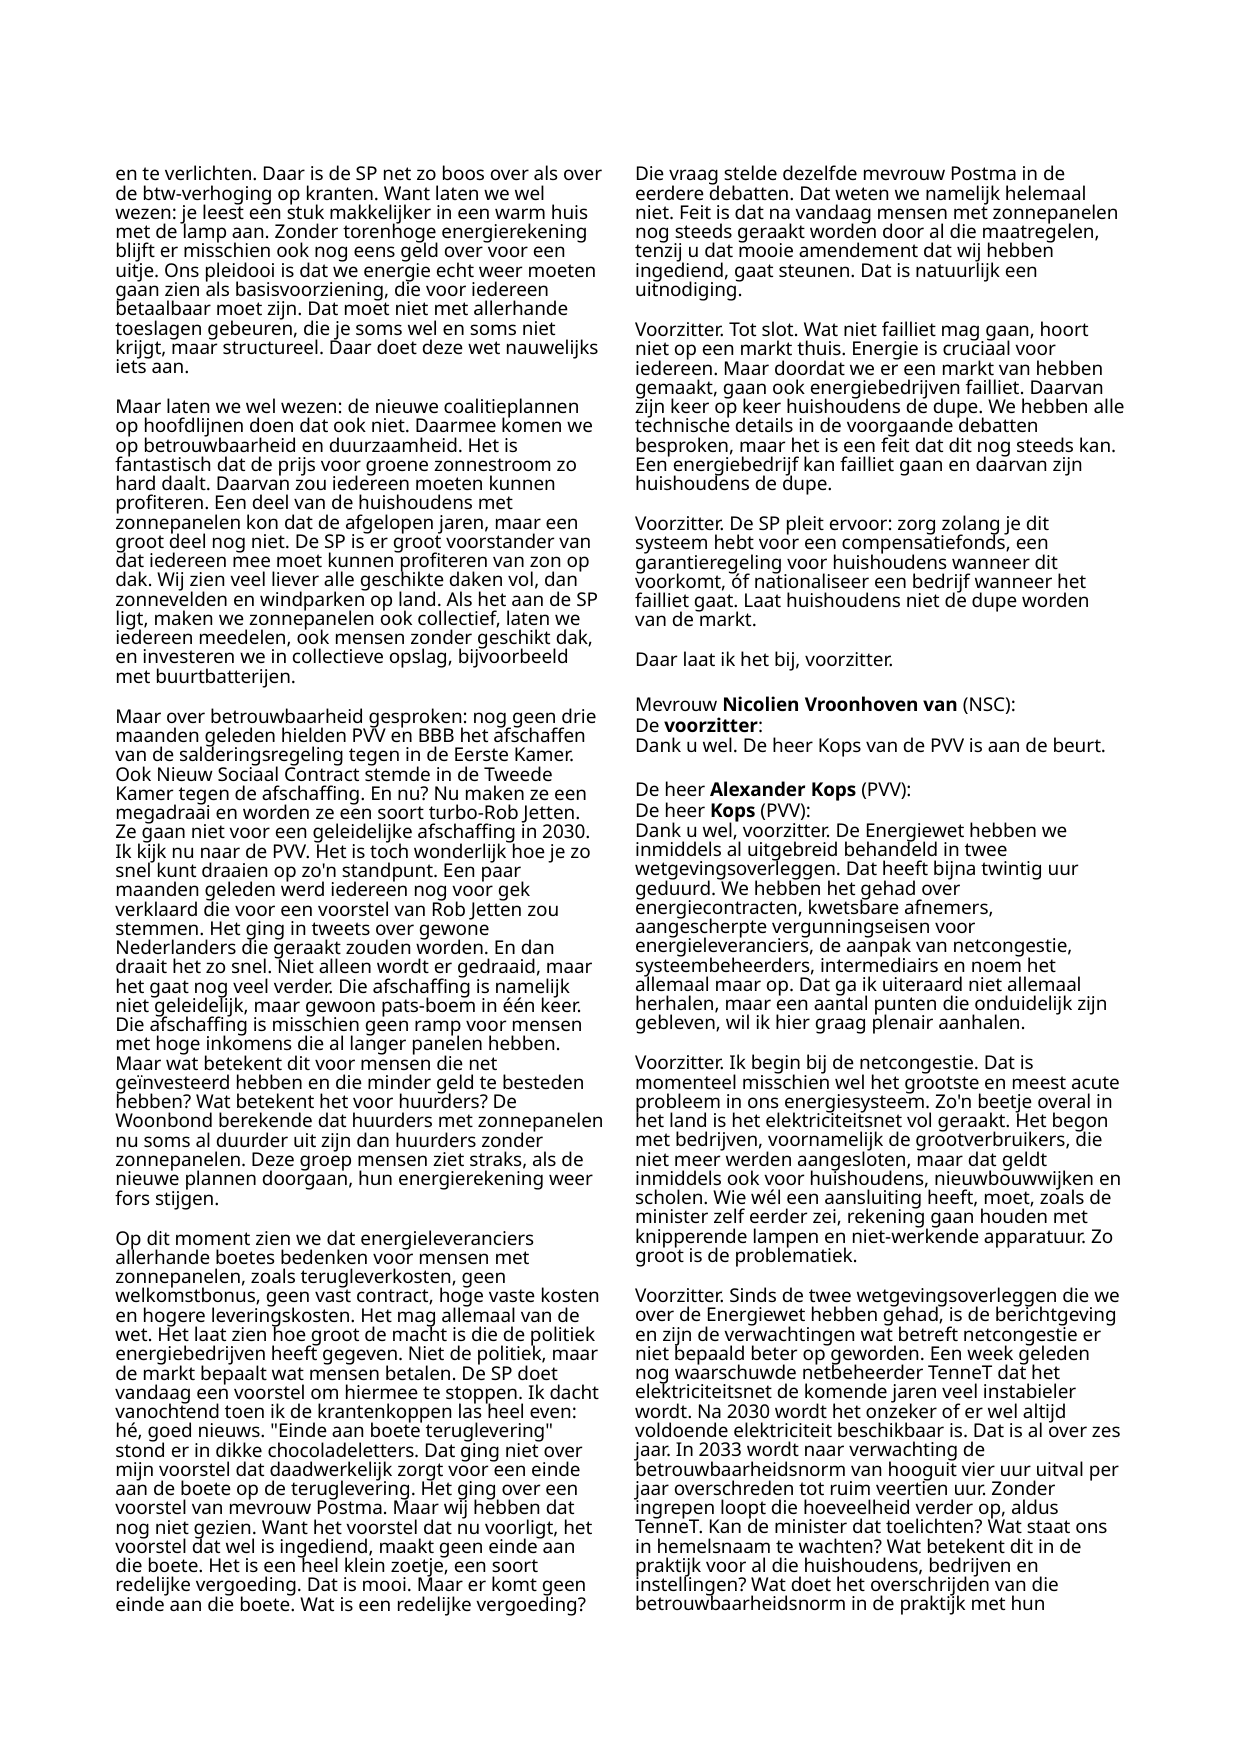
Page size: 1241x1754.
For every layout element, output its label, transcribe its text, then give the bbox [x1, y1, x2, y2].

text Maar over betrouwbaarheid gesproken: nog geen drie maanden geleden hielden PVV en BBB het afschaffen van de salderingsregeling tegen in de Eerste Kamer. Ook Nieuw Sociaal Contract stemde in de Tweede Kamer tegen de afschaffing. En nu? Nu maken ze een megadraai en worden ze een soort turbo-Rob Jetten. Ze gaan niet voor een geleidelijke afschaffing in 2030. Ik kijk nu naar de PVV. Het is toch wonderlijk hoe je zo snel kunt draaien op zo'n standpunt. Een paar maanden geleden werd iedereen nog voor gek verklaard die voor een voorstel van Rob Jetten zou stemmen. Het ging in tweets over gewone Nederlanders die geraakt zouden worden. En dan draait het zo snel. Niet alleen wordt er gedraaid, maar het gaat nog veel verder. Die afschaffing is namelijk niet geleidelijk, maar gewoon pats-boem in één keer. Die afschaffing is misschien geen ramp voor mensen met hoge inkomens die al langer panelen hebben. Maar wat betekent dit voor mensen die net geïnvesteerd hebben en die minder geld te besteden hebben? Wat betekent het voor huurders? De Woonbond berekende dat huurders met zonnepanelen nu soms al duurder uit zijn dan huurders zonder zonnepanelen. Deze groep mensen ziet straks, als de nieuwe plannen doorgaan, hun energierekening weer fors stijgen. [115, 708, 605, 1209]
text De heer Kops (PVV): [635, 802, 1125, 822]
text De voorzitter: [635, 717, 1125, 737]
text Die vraag stelde dezelfde mevrouw Postma in de eerdere debatten. Dat weten we namelijk helemaal niet. Feit is dat na vandaag mensen met zonnepanelen nog steeds geraakt worden door al die maatregelen, tenzij u dat mooie amendement dat wij hebben ingediend, gaat steunen. Dat is natuurlijk een uitnodiging. [635, 165, 1125, 300]
text Dank u wel, voorzitter. De Energiewet hebben we inmiddels al uitgebreid behandeld in twee wetgevingsoverleggen. Dat heeft bijna twintig uur geduurd. We hebben het gehad over energiecontracten, kwetsbare afnemers, aangescherpte vergunningseisen voor energieleveranciers, de aanpak van netcongestie, systeembeheerders, intermediairs en noem het allemaal maar op. Dat ga ik uiteraard niet allemaal herhalen, maar een aantal punten die onduidelijk zijn gebleven, wil ik hier graag plenair aanhalen. [635, 822, 1125, 1034]
text Voorzitter. Ik begin bij de netcongestie. Dat is momenteel misschien wel het grootste en meest acute probleem in ons energiesysteem. Zo'n beetje overal in het land is het elektriciteitsnet vol geraakt. Het begon met bedrijven, voornamelijk de grootverbruikers, die niet meer werden aangesloten, maar dat geldt inmiddels ook voor huishoudens, nieuwbouwwijken en scholen. Wie wél een aansluiting heeft, moet, zoals de minister zelf eerder zei, rekening gaan houden met knipperende lampen en niet-werkende apparatuur. Zo groot is de problematiek. [635, 1054, 1125, 1266]
text Dank u wel. De heer Kops van de PVV is aan de beurt. [635, 737, 1125, 756]
text Voorzitter. Sinds de twee wetgevingsoverleggen die we over de Energiewet hebben gehad, is de berichtgeving en zijn de verwachtingen wat betreft netcongestie er niet bepaald beter op geworden. Een week geleden nog waarschuwde netbeheerder TenneT dat het elektriciteitsnet de komende jaren veel instabieler wordt. Na 2030 wordt het onzeker of er wel altijd voldoende elektriciteit beschikbaar is. Dat is al over zes jaar. In 2033 wordt naar verwachting de betrouwbaarheidsnorm van hooguit vier uur uitval per jaar overschreden tot ruim veertien uur. Zonder ingrepen loopt die hoeveelheid verder op, aldus TenneT. Kan de minister dat toelichten? Wat staat ons in hemelsnaam te wachten? Wat betekent dit in de praktijk voor al die huishoudens, bedrijven en instellingen? Wat doet het overschrijden van die betrouwbaarheidsnorm in de praktijk met hun [635, 1287, 1125, 1615]
text De heer Alexander Kops (PVV): [635, 777, 1125, 802]
text Op dit moment zien we dat energieleveranciers allerhande boetes bedenken voor mensen met zonnepanelen, zoals terugleverkosten, geen welkomstbonus, geen vast contract, hoge vaste kosten en hogere leveringskosten. Het mag allemaal van de wet. Het laat zien hoe groot de macht is die de politiek energiebedrijven heeft gegeven. Niet de politiek, maar de markt bepaalt wat mensen betalen. De SP doet vandaag een voorstel om hiermee te stoppen. Ik dacht vanochtend toen ik de krantenkoppen las heel even: hé, goed nieuws. "Einde aan boete teruglevering" stond er in dikke chocoladeletters. Dat ging niet over mijn voorstel dat daadwerkelijk zorgt voor een einde aan de boete op de teruglevering. Het ging over een voorstel van mevrouw Postma. Maar wij hebben dat nog niet gezien. Want het voorstel dat nu voorligt, het voorstel dat wel is ingediend, maakt geen einde aan die boete. Het is een heel klein zoetje, een soort redelijke vergoeding. Dat is mooi. Maar er komt geen einde aan die boete. Wat is een redelijke vergoeding? [115, 1229, 605, 1615]
text Maar laten we wel wezen: de nieuwe coalitieplannen op hoofdlijnen doen dat ook niet. Daarmee komen we op betrouwbaarheid en duurzaamheid. Het is fantastisch dat de prijs voor groene zonnestroom zo hard daalt. Daarvan zou iedereen moeten kunnen profiteren. Een deel van de huishoudens met zonnepanelen kon dat de afgelopen jaren, maar een groot deel nog niet. De SP is er groot voorstander van dat iedereen mee moet kunnen profiteren van zon op dak. Wij zien veel liever alle geschikte daken vol, dan zonnevelden en windparken op land. Als het aan de SP ligt, maken we zonnepanelen ook collectief, laten we iedereen meedelen, ook mensen zonder geschikt dak, en investeren we in collectieve opslag, bijvoorbeeld met buurtbatterijen. [115, 398, 605, 687]
text Mevrouw Nicolien Vroonhoven van (NSC): [635, 692, 1125, 717]
text en te verlichten. Daar is de SP net zo boos over als over de btw-verhoging op kranten. Want laten we wel wezen: je leest een stuk makkelijker in een warm huis met de lamp aan. Zonder torenhoge energierekening blijft er misschien ook nog eens geld over voor een uitje. Ons pleidooi is dat we energie echt weer moeten gaan zien als basisvoorziening, die voor iedereen betaalbaar moet zijn. Dat moet niet met allerhande toeslagen gebeuren, die je soms wel en soms niet krijgt, maar structureel. Daar doet deze wet nauwelijks iets aan. [115, 165, 605, 377]
text Daar laat ik het bij, voorzitter. [635, 651, 1125, 671]
text Voorzitter. De SP pleit ervoor: zorg zolang je dit systeem hebt voor een compensatiefonds, een garantieregeling voor huishoudens wanneer dit voorkomt, óf nationaliseer een bedrijf wanneer het failliet gaat. Laat huishoudens niet de dupe worden van de markt. [635, 515, 1125, 631]
text Voorzitter. Tot slot. Wat niet failliet mag gaan, hoort niet op een markt thuis. Energie is cruciaal voor iedereen. Maar doordat we er een markt van hebben gemaakt, gaan ook energiebedrijven failliet. Daarvan zijn keer op keer huishoudens de dupe. We hebben alle technische details in de voorgaande debatten besproken, maar het is een feit dat dit nog steeds kan. Een energiebedrijf kan failliet gaan en daarvan zijn huishoudens de dupe. [635, 321, 1125, 494]
